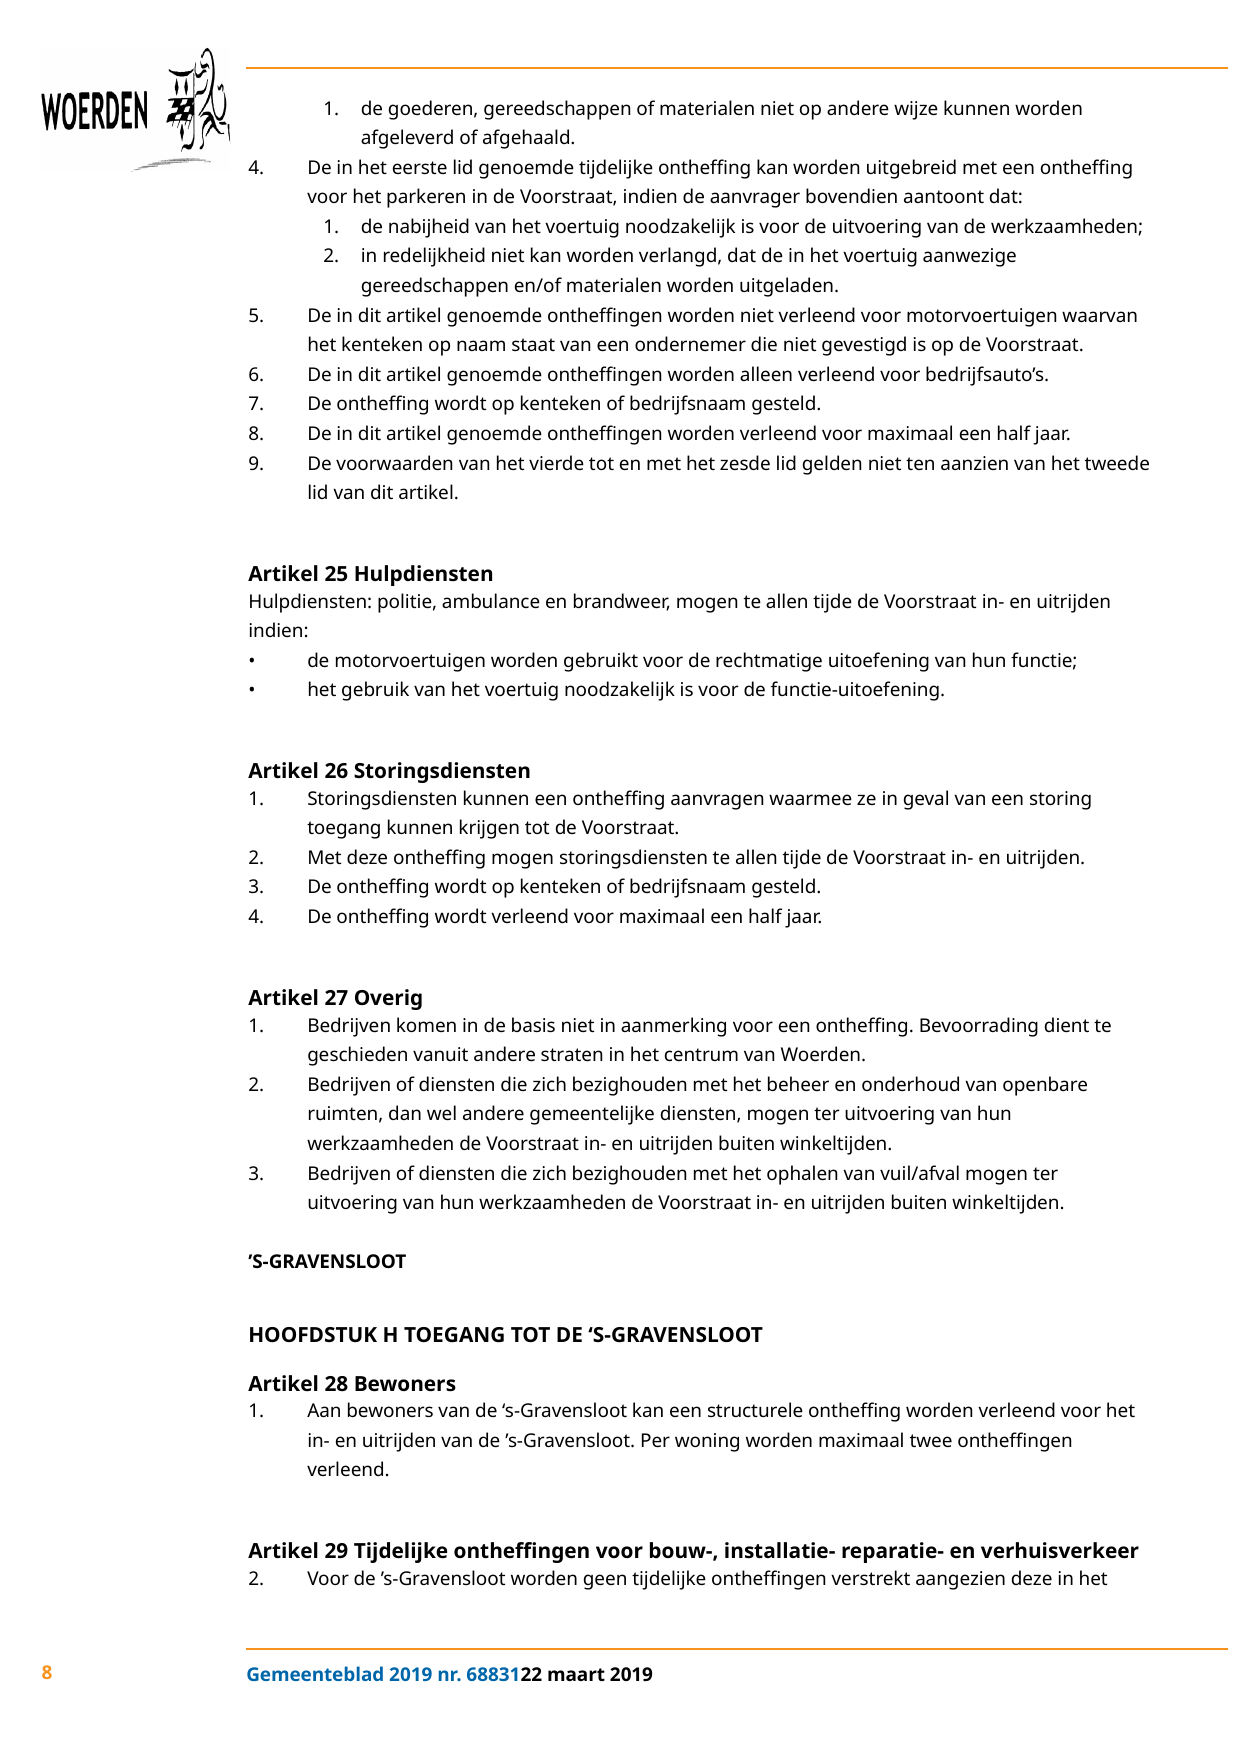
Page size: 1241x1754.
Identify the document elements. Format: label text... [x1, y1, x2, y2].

list De ontheffing wordt op kenteken of bedrijfsnaam gesteld. [248, 391, 1152, 416]
list Bedrijven of diensten die zich bezighouden met het beheer en onderhoud van openbare ruimten, dan wel andere gemeentelijke diensten, mogen ter uitvoering van hun werkzaamheden de Voorstraat in- en uitrijden buiten winkeltijden. [248, 1071, 1152, 1156]
list het gebruik van het voertuig noodzakelijk is voor de functie-uitoefening. [248, 677, 1152, 702]
text Artikel 27 Overig [248, 983, 1152, 1012]
text Hulpdiensten: politie, ambulance en brandweer, mogen te allen tijde de Voorstraat in- en uitrijden indien: [248, 588, 1152, 643]
text HOOFDSTUK H TOEGANG TOT DE ‘S-GRAVENSLOOT [248, 1320, 1152, 1348]
list De ontheffing wordt verleend voor maximaal een half jaar. [248, 903, 1152, 929]
list de goederen, gereedschappen of materialen niet op andere wijze kunnen worden afgeleverd of afgehaald. [323, 95, 1152, 150]
text Artikel 29 Tijdelijke ontheffingen voor bouw-, installatie- reparatie- en verhuisverkeer [248, 1537, 1152, 1565]
list in redelijkheid niet kan worden verlangd, dat de in het voertuig aanwezige gereedschappen en/of materialen worden uitgeladen. [323, 243, 1152, 298]
text Artikel 28 Bewoners [248, 1369, 1152, 1397]
list De ontheffing wordt op kenteken of bedrijfsnaam gesteld. [248, 874, 1152, 899]
picture [41, 47, 231, 172]
list Voor de ’s-Gravensloot worden geen tijdelijke ontheffingen verstrekt aangezien deze in het [248, 1565, 1152, 1591]
list Aan bewoners van de ‘s-Gravensloot kan een structurele ontheffing worden verleend voor het in- en uitrijden van de ’s-Gravensloot. Per woning worden maximaal twee ontheffingen verleend. [248, 1397, 1152, 1482]
list de nabijheid van het voertuig noodzakelijk is voor de uitvoering van de werkzaamheden; [323, 213, 1152, 239]
list Bedrijven of diensten die zich bezighouden met het ophalen van vuil/afval mogen ter uitvoering van hun werkzaamheden de Voorstraat in- en uitrijden buiten winkeltijden. [248, 1160, 1152, 1215]
list De in het eerste lid genoemde tijdelijke ontheffing kan worden uitgebreid met een ontheffing voor het parkeren in de Voorstraat, indien de aanvrager bovendien aantoont dat: [248, 154, 1152, 209]
text Artikel 26 Storingsdiensten [248, 757, 1152, 785]
list Met deze ontheffing mogen storingsdiensten te allen tijde de Voorstraat in- en uitrijden. [248, 844, 1152, 870]
list De in dit artikel genoemde ontheffingen worden verleend voor maximaal een half jaar. [248, 420, 1152, 446]
list de motorvoertuigen worden gebruikt voor de rechtmatige uitoefening van hun functie; [248, 647, 1152, 673]
list De voorwaarden van het vierde tot en met het zesde lid gelden niet ten aanzien van het tweede lid van dit artikel. [248, 450, 1152, 505]
list Bedrijven komen in de basis niet in aanmerking voor een ontheffing. Bevoorrading dient te geschieden vanuit andere straten in het centrum van Woerden. [248, 1012, 1152, 1067]
list Storingsdiensten kunnen een ontheffing aanvragen waarmee ze in geval van een storing toegang kunnen krijgen tot de Voorstraat. [248, 785, 1152, 840]
list De in dit artikel genoemde ontheffingen worden niet verleend voor motorvoertuigen waarvan het kenteken op naam staat van een ondernemer die niet gevestigd is op de Voorstraat. [248, 302, 1152, 357]
text ’S-GRAVENSLOOT [248, 1248, 1152, 1274]
text Artikel 25 Hulpdiensten [248, 559, 1152, 588]
list De in dit artikel genoemde ontheffingen worden alleen verleend voor bedrijfsauto’s. [248, 361, 1152, 387]
